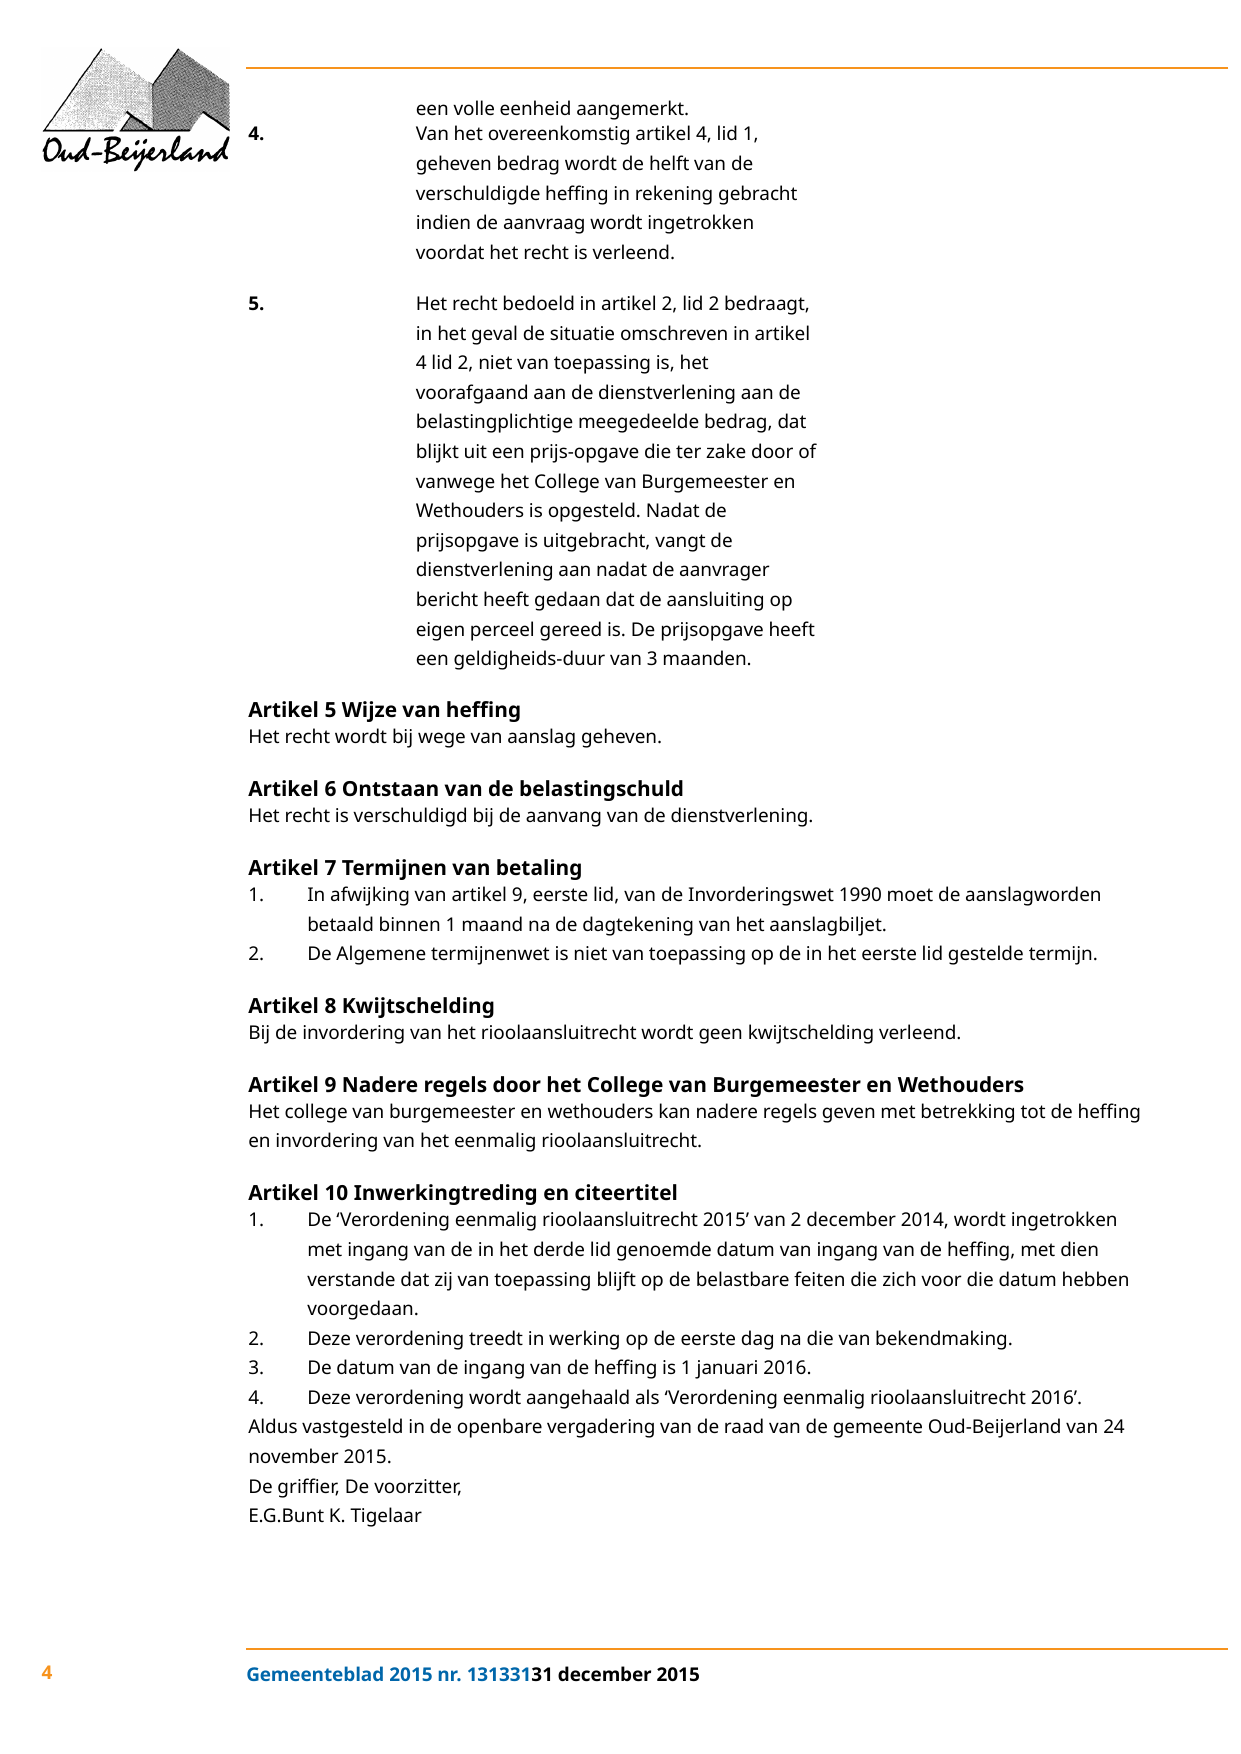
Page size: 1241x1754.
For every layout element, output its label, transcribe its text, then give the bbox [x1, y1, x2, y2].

table_cell [984, 121, 1152, 264]
table_cell [416, 265, 816, 290]
text Artikel 7 Termijnen van betaling [248, 853, 1152, 881]
text Artikel 8 Kwijtschelding [248, 991, 1152, 1019]
text Artikel 9 Nadere regels door het College van Burgemeester en Wethouders [248, 1070, 1152, 1098]
table_cell [248, 265, 416, 290]
text Artikel 5 Wijze van heffing [248, 695, 1152, 723]
list De datum van de ingang van de heffing is 1 januari 2016. [248, 1354, 1152, 1380]
list De Algemene termijnenwet is niet van toepassing op de in het eerste lid gestelde termijn. [248, 940, 1152, 966]
table_cell 4. [248, 121, 416, 264]
text De griffier, De voorzitter, [248, 1473, 1152, 1498]
text Het recht is verschuldigd bij de aanvang van de dienstverlening. [248, 802, 1152, 828]
table_cell 5. [248, 290, 416, 671]
text Het recht wordt bij wege van aanslag geheven. [248, 723, 1152, 749]
table_cell Van het overeenkomstig artikel 4, lid 1, geheven bedrag wordt de helft van de verschuldigde heffing in rekening gebracht indien de aanvraag wordt ingetrokken voordat het recht is verleend. [416, 121, 816, 264]
list In afwijking van artikel 9, eerste lid, van de Invorderingswet 1990 moet de aanslagworden betaald binnen 1 maand na de dagtekening van het aanslagbiljet. [248, 881, 1152, 937]
table_cell een volle eenheid aangemerkt. [416, 95, 816, 121]
text Bij de invordering van het rioolaansluitrecht wordt geen kwijtschelding verleend. [248, 1019, 1152, 1045]
text Artikel 10 Inwerkingtreding en citeertitel [248, 1178, 1152, 1207]
table_cell [816, 121, 984, 264]
table_cell [816, 95, 984, 121]
table_cell Het recht bedoeld in artikel 2, lid 2 bedraagt, in het geval de situatie omschreven in artikel 4 lid 2, niet van toepassing is, het voorafgaand aan de dienstverlening aan de belastingplichtige meegedeelde bedrag, dat blijkt uit een prijs-opgave die ter zake door of vanwege het College van Burgemeester en Wethouders is opgesteld. Nadat de prijsopgave is uitgebracht, vangt de dienstverlening aan nadat de aanvrager bericht heeft gedaan dat de aansluiting op eigen perceel gereed is. De prijsopgave heeft een geldigheids-duur van 3 maanden. [416, 290, 816, 671]
table_cell [984, 95, 1152, 121]
text Het college van burgemeester en wethouders kan nadere regels geven met betrekking tot de heffing en invordering van het eenmalig rioolaansluitrecht. [248, 1098, 1152, 1153]
text Artikel 6 Ontstaan van de belastingschuld [248, 774, 1152, 802]
table_cell [984, 290, 1152, 671]
table_cell [984, 265, 1152, 290]
table_cell [816, 290, 984, 671]
table_cell [248, 95, 416, 121]
list Deze verordening wordt aangehaald als ‘Verordening eenmalig rioolaansluitrecht 2016’. [248, 1384, 1152, 1410]
text E.G.Bunt K. Tigelaar [248, 1502, 1152, 1528]
table_cell [816, 265, 984, 290]
list De ‘Verordening eenmalig rioolaansluitrecht 2015’ van 2 december 2014, wordt ingetrokken met ingang van de in het derde lid genoemde datum van ingang van de heffing, met dien verstande dat zij van toepassing blijft op de belastbare feiten die zich voor die datum hebben voorgedaan. [248, 1207, 1152, 1321]
text Aldus vastgesteld in de openbare vergadering van de raad van de gemeente Oud-Beijerland van 24 november 2015. [248, 1414, 1152, 1469]
picture [41, 47, 231, 172]
list Deze verordening treedt in werking op de eerste dag na die van bekendmaking. [248, 1325, 1152, 1351]
